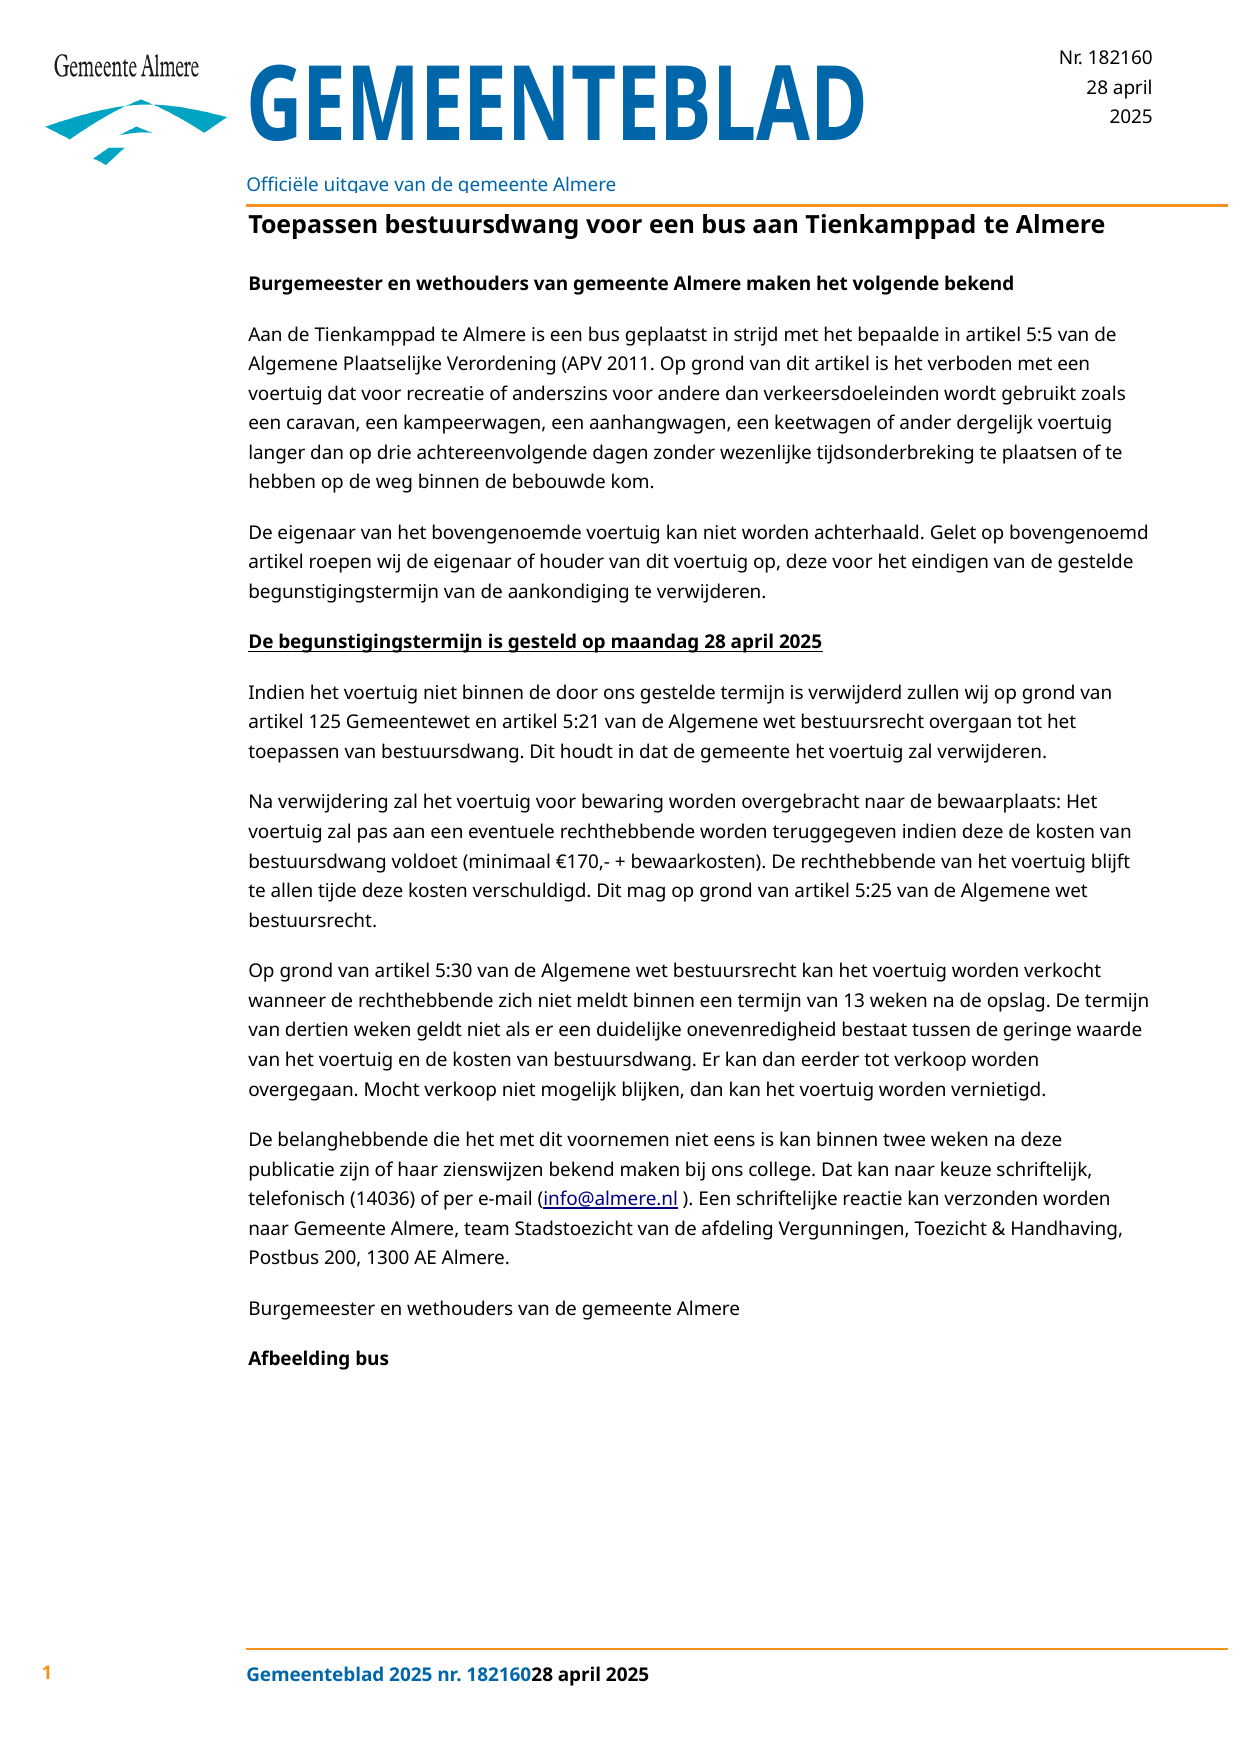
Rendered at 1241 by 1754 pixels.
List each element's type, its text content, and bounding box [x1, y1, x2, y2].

text Burgemeester en wethouders van de gemeente Almere [248, 1295, 1152, 1321]
text Indien het voertuig niet binnen de door ons gestelde termijn is verwijderd zullen wij op grond van artikel 125 Gemeentewet en artikel 5:21 van de Algemene wet bestuursrecht overgaan tot het toepassen van bestuursdwang. Dit houdt in dat de gemeente het voertuig zal verwijderen. [248, 679, 1152, 764]
text Burgemeester en wethouders van gemeente Almere maken het volgende bekend [248, 270, 1152, 296]
text Afbeelding bus [248, 1345, 1152, 1371]
text De begunstigingstermijn is gesteld op maandag 28 april 2025 [248, 629, 1152, 654]
picture [41, 47, 231, 172]
text Aan de Tienkamppad te Almere is een bus geplaatst in strijd met het bepaalde in artikel 5:5 van de Algemene Plaatselijke Verordening (APV 2011. Op grond van dit artikel is het verboden met een voertuig dat voor recreatie of anderszins voor andere dan verkeersdoeleinden wordt gebruikt zoals een caravan, een kampeerwagen, een aanhangwagen, een keetwagen of ander dergelijk voertuig langer dan op drie achtereenvolgende dagen zonder wezenlijke tijdsonderbreking te plaatsen of te hebben op de weg binnen de bebouwde kom. [248, 321, 1152, 494]
text Na verwijdering zal het voertuig voor bewaring worden overgebracht naar de bewaarplaats: Het voertuig zal pas aan een eventuele rechthebbende worden teruggegeven indien deze de kosten van bestuursdwang voldoet (minimaal €170,- + bewaarkosten). De rechthebbende van het voertuig blijft te allen tijde deze kosten verschuldigd. Dit mag op grond van artikel 5:25 van de Algemene wet bestuursrecht. [248, 789, 1152, 933]
text De belanghebbende die het met dit voornemen niet eens is kan binnen twee weken na deze publicatie zijn of haar zienswijzen bekend maken bij ons college. Dat kan naar keuze schriftelijk, telefonisch (14036) of per e-mail (info@almere.nl ). Een schriftelijke reactie kan verzonden worden naar Gemeente Almere, team Stadstoezicht van de afdeling Vergunningen, Toezicht & Handhaving, Postbus 200, 1300 AE Almere. [248, 1126, 1152, 1270]
text De eigenaar van het bovengenoemde voertuig kan niet worden achterhaald. Gelet op bovengenoemd artikel roepen wij de eigenaar of houder van dit voertuig op, deze voor het eindigen van de gestelde begunstigingstermijn van de aankondiging te verwijderen. [248, 519, 1152, 604]
text Toepassen bestuursdwang voor een bus aan Tienkamppad te Almere [248, 207, 1152, 241]
text Op grond van artikel 5:30 van de Algemene wet bestuursrecht kan het voertuig worden verkocht wanneer de rechthebbende zich niet meldt binnen een termijn van 13 weken na de opslag. De termijn van dertien weken geldt niet als er een duidelijke onevenredigheid bestaat tussen de geringe waarde van het voertuig en de kosten van bestuursdwang. Er kan dan eerder tot verkoop worden overgegaan. Mocht verkoop niet mogelijk blijken, dan kan het voertuig worden vernietigd. [248, 957, 1152, 1101]
